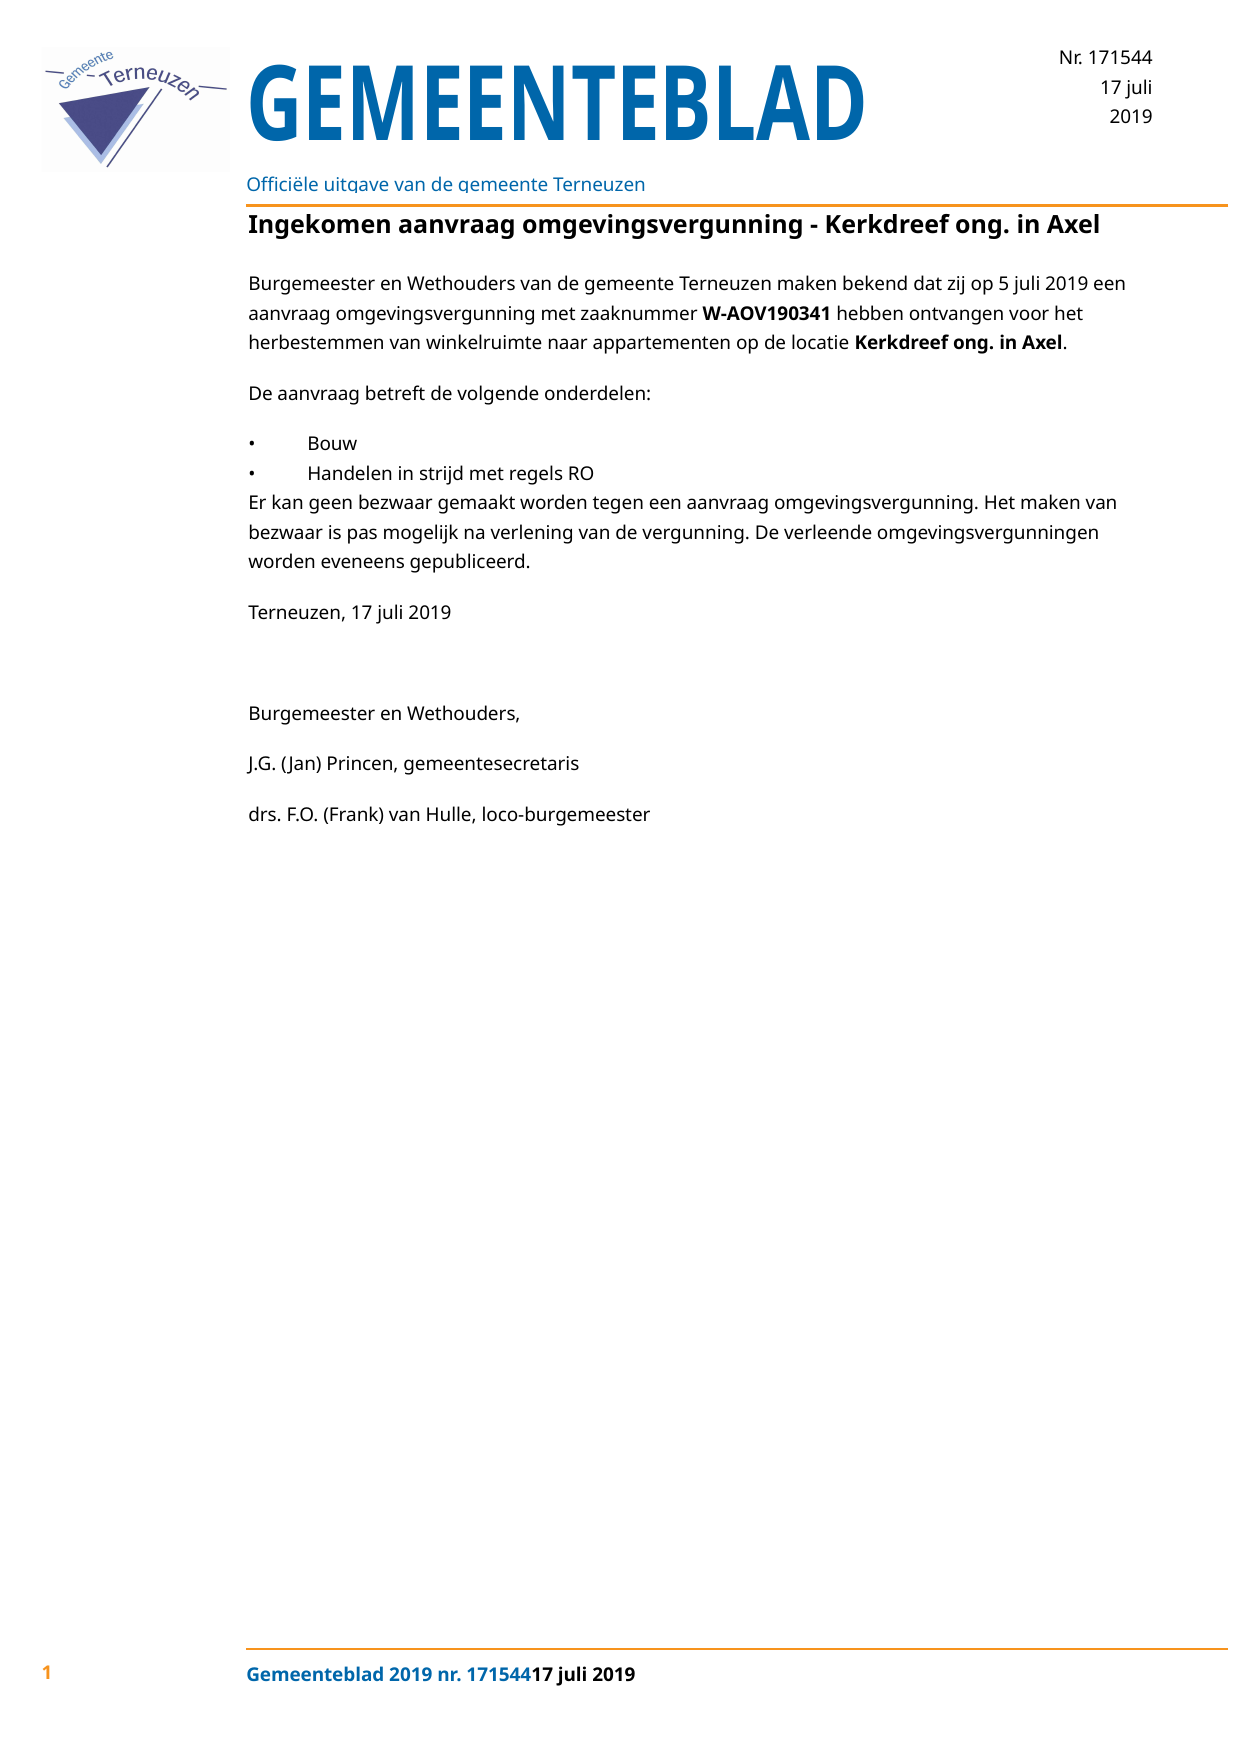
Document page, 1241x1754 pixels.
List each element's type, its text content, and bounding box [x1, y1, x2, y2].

text J.G. (Jan) Princen, gemeentesecretaris [248, 750, 1152, 776]
text drs. F.O. (Frank) van Hulle, loco-burgemeester [248, 801, 1152, 826]
text Ingekomen aanvraag omgevingsvergunning - Kerkdreef ong. in Axel [248, 207, 1152, 241]
text De aanvraag betreft de volgende onderdelen: [248, 380, 1152, 406]
text Burgemeester en Wethouders van de gemeente Terneuzen maken bekend dat zij op 5 juli 2019 een aanvraag omgevingsvergunning met zaaknummer W-AOV190341 hebben ontvangen voor het herbestemmen van winkelruimte naar appartementen op de locatie Kerkdreef ong. in Axel. [248, 270, 1152, 355]
picture [41, 47, 231, 172]
text Er kan geen bezwaar gemaakt worden tegen een aanvraag omgevingsvergunning. Het maken van bezwaar is pas mogelijk na verlening van de vergunning. De verleende omgevingsvergunningen worden eveneens gepubliceerd. [248, 489, 1152, 574]
list Handelen in strijd met regels RO [248, 460, 1152, 486]
text Terneuzen, 17 juli 2019 [248, 599, 1152, 625]
list Bouw [248, 430, 1152, 456]
text Burgemeester en Wethouders, [248, 700, 1152, 726]
